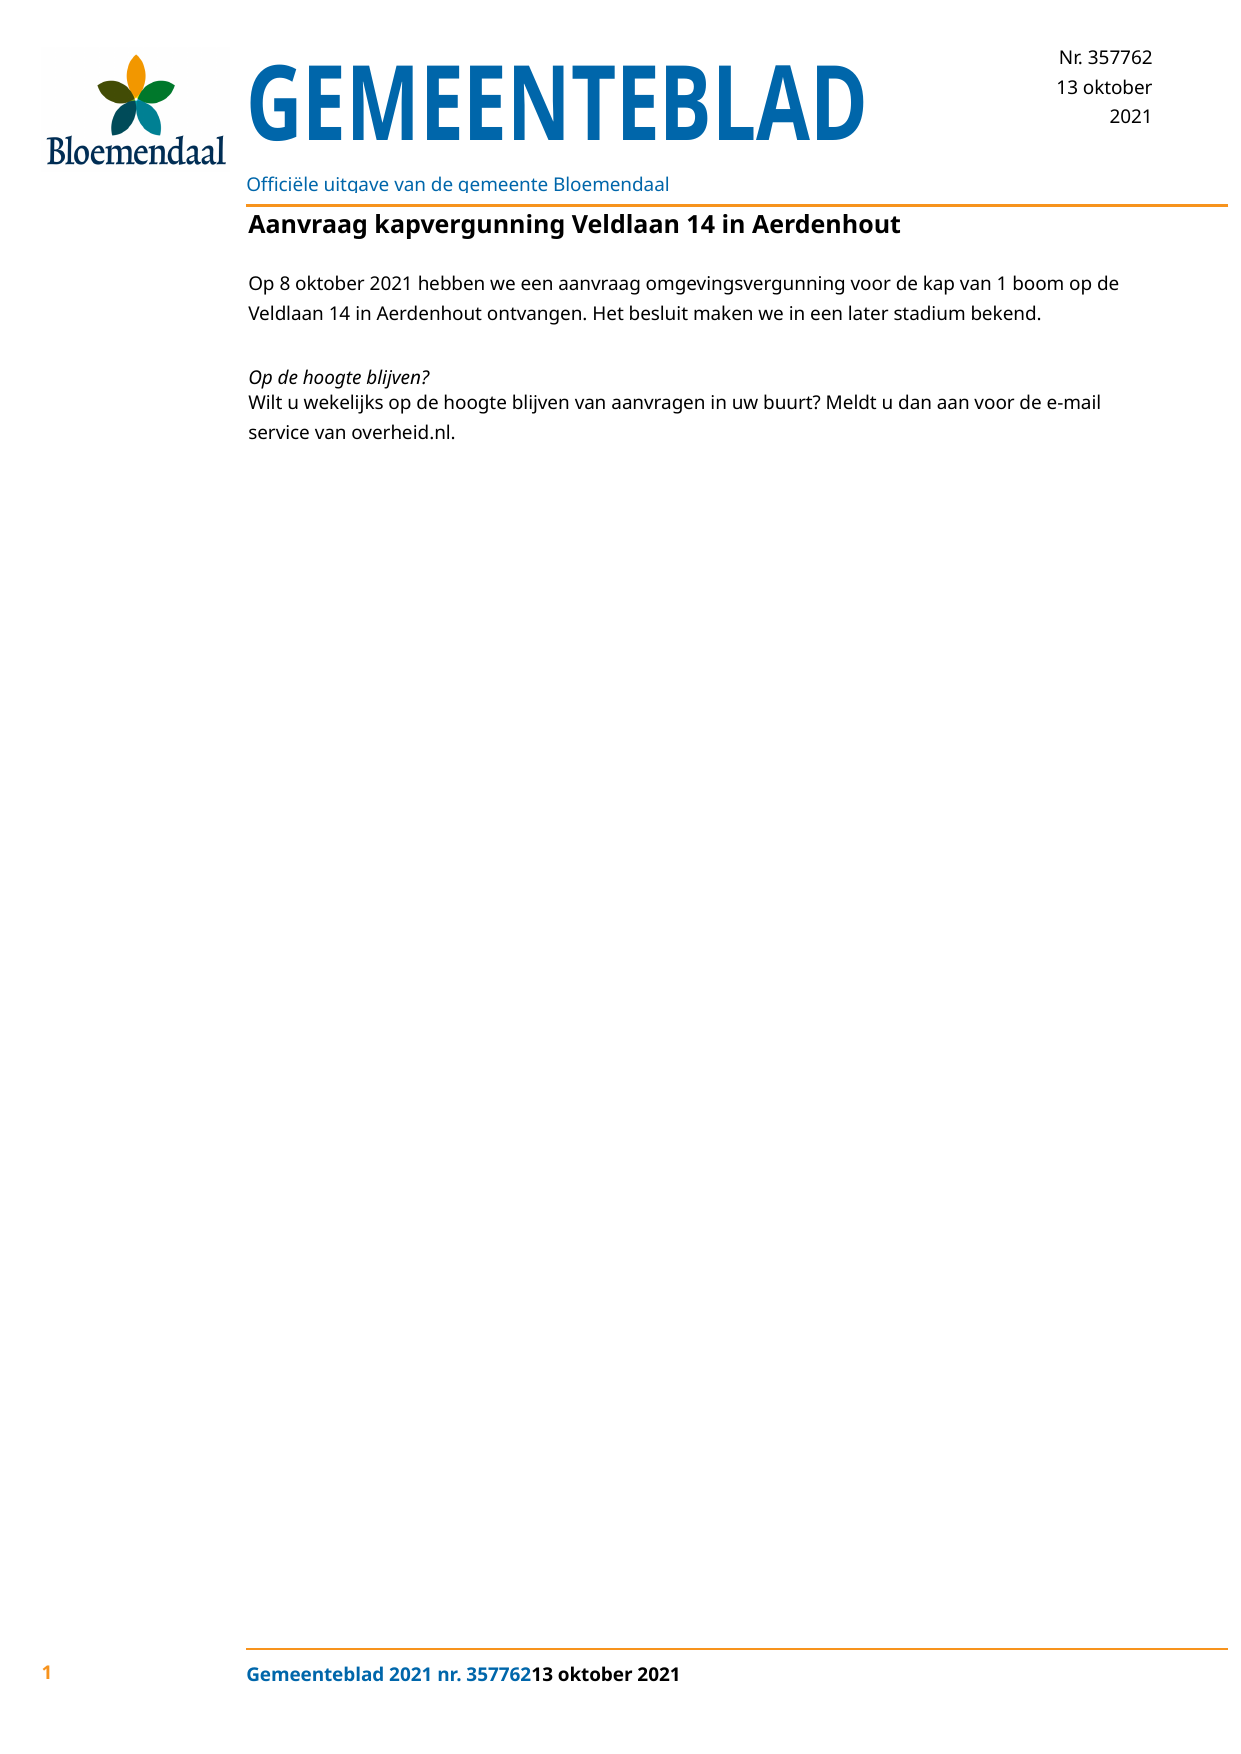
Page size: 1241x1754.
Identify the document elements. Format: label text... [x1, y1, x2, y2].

text Wilt u wekelijks op de hoogte blijven van aanvragen in uw buurt? Meldt u dan aan voor de e-mail service van overheid.nl. [248, 389, 1152, 445]
text Op 8 oktober 2021 hebben we een aanvraag omgevingsvergunning voor de kap van 1 boom op de Veldlaan 14 in Aerdenhout ontvangen. Het besluit maken we in een later stadium bekend. [248, 270, 1152, 326]
text Op de hoogte blijven? [248, 364, 1152, 389]
picture [41, 47, 231, 172]
text Aanvraag kapvergunning Veldlaan 14 in Aerdenhout [248, 207, 1152, 241]
